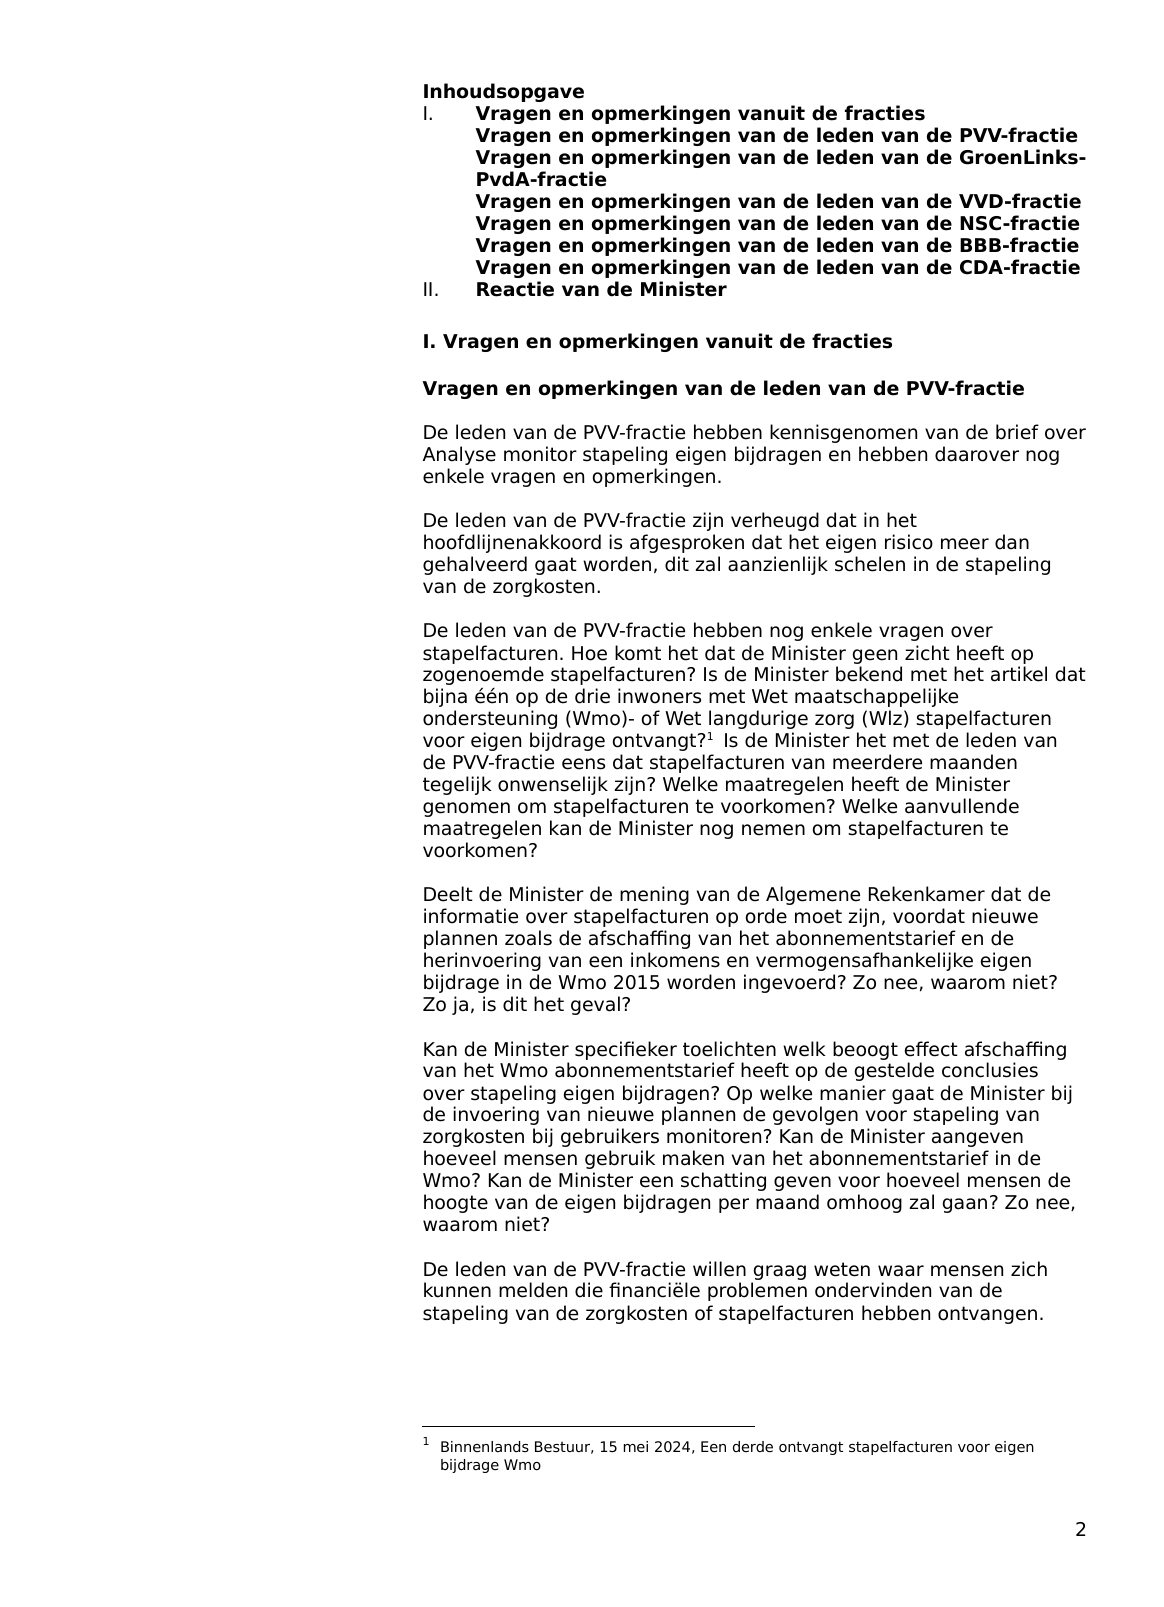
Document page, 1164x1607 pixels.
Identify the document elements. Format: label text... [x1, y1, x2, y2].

text De leden van de PVV-fractie hebben nog enkele vragen over stapelfacturen. Hoe komt het dat de Minister geen zicht heeft op zogenoemde stapelfacturen? Is de Minister bekend met het artikel dat bijna één op de drie inwoners met Wet maatschappelijke ondersteuning (Wmo)- of Wet langdurige zorg (Wlz) stapelfacturen voor eigen bijdrage ontvangt? Is de Minister het met de leden van de PVV-fractie eens dat stapelfacturen van meerdere maanden tegelijk onwenselijk zijn? Welke maatregelen heeft de Minister genomen om stapelfacturen te voorkomen? Welke aanvullende maatregelen kan de Minister nog nemen om stapelfacturen te voorkomen? [422, 620, 1087, 862]
text Deelt de Minister de mening van de Algemene Rekenkamer dat de informatie over stapelfacturen op orde moet zijn, voordat nieuwe plannen zoals de afschaffing van het abonnementstarief en de herinvoering van een inkomens en vermogensafhankelijke eigen bijdrage in de Wmo 2015 worden ingevoerd? Zo nee, waarom niet? Zo ja, is dit het geval? [422, 884, 1087, 1016]
subtitle I. Vragen en opmerkingen vanuit de fracties [422, 331, 1087, 353]
text Vragen en opmerkingen van de leden van de PVV-fractie [475, 125, 1087, 147]
text I. Vragen en opmerkingen vanuit de fracties [422, 103, 1087, 125]
text Vragen en opmerkingen van de leden van de VVD-fractie [475, 191, 1087, 213]
text De leden van de PVV-fractie hebben kennisgenomen van de brief over Analyse monitor stapeling eigen bijdragen en hebben daarover nog enkele vragen en opmerkingen. [422, 422, 1087, 488]
text Binnenlands Bestuur, 15 mei 2024, Een derde ontvangt stapelfacturen voor eigen bijdrage Wmo [422, 1435, 1087, 1474]
text De leden van de PVV-fractie zijn verheugd dat in het hoofdlijnenakkoord is afgesproken dat het eigen risico meer dan gehalveerd gaat worden, dit zal aanzienlijk schelen in de stapeling van de zorgkosten. [422, 510, 1087, 598]
text II. Reactie van de Minister [422, 279, 1087, 301]
subtitle Vragen en opmerkingen van de leden van de PVV-fractie [422, 378, 1087, 400]
text Vragen en opmerkingen van de leden van de BBB-fractie [475, 235, 1087, 257]
text De leden van de PVV-fractie willen graag weten waar mensen zich kunnen melden die financiële problemen ondervinden van de stapeling van de zorgkosten of stapelfacturen hebben ontvangen. [422, 1258, 1087, 1324]
text Vragen en opmerkingen van de leden van de GroenLinks-PvdA-fractie [475, 147, 1087, 191]
text Vragen en opmerkingen van de leden van de NSC-fractie [475, 213, 1087, 235]
text Vragen en opmerkingen van de leden van de CDA-fractie [475, 257, 1087, 279]
subtitle Inhoudsopgave [422, 81, 1087, 103]
text Kan de Minister specifieker toelichten welk beoogt effect afschaffing van het Wmo abonnementstarief heeft op de gestelde conclusies over stapeling eigen bijdragen? Op welke manier gaat de Minister bij de invoering van nieuwe plannen de gevolgen voor stapeling van zorgkosten bij gebruikers monitoren? Kan de Minister aangeven hoeveel mensen gebruik maken van het abonnementstarief in de Wmo? Kan de Minister een schatting geven voor hoeveel mensen de hoogte van de eigen bijdragen per maand omhoog zal gaan? Zo nee, waarom niet? [422, 1038, 1087, 1236]
